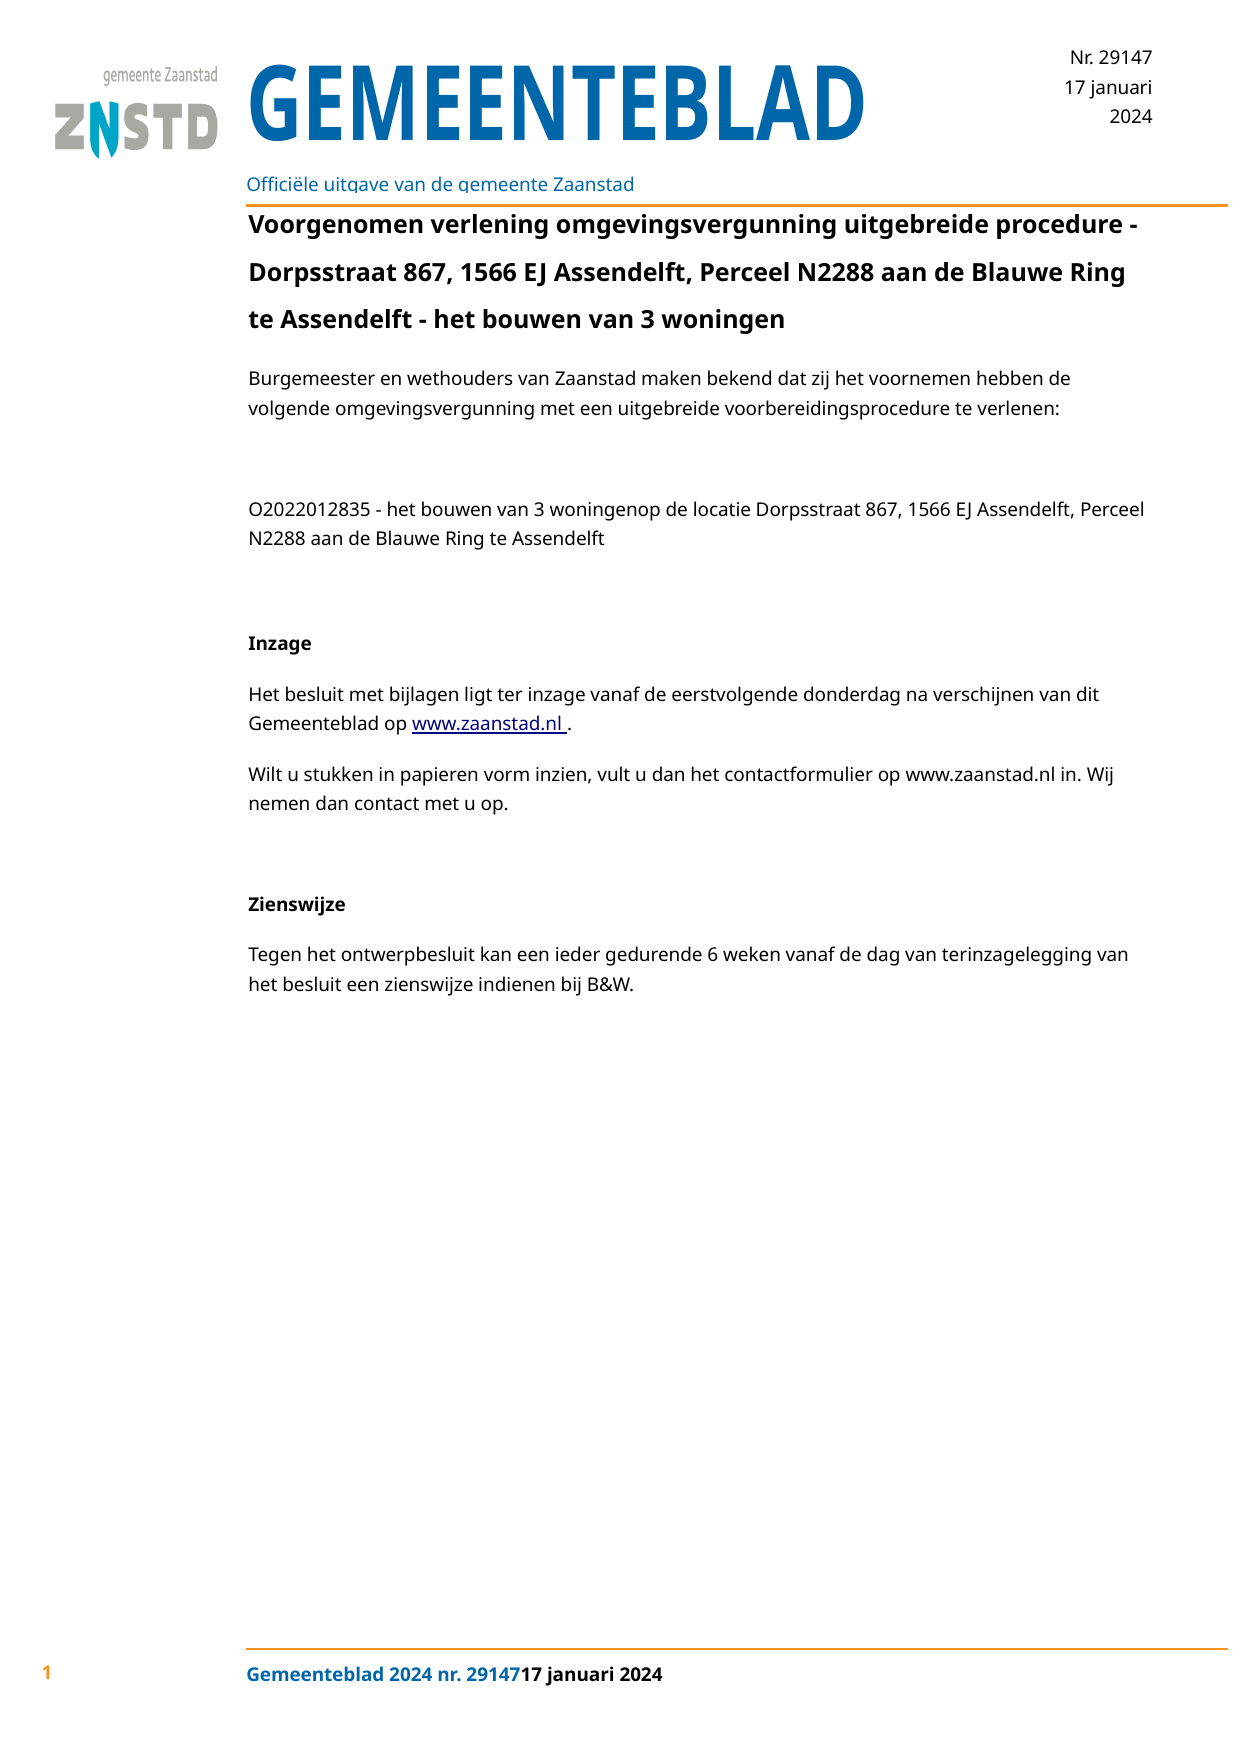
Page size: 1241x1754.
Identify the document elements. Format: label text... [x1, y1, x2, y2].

text Inzage [248, 630, 1152, 656]
text Burgemeester en wethouders van Zaanstad maken bekend dat zij het voornemen hebben de volgende omgevingsvergunning met een uitgebreide voorbereidingsprocedure te verlenen: [248, 366, 1152, 421]
text Het besluit met bijlagen ligt ter inzage vanaf de eerstvolgende donderdag na verschijnen van dit Gemeenteblad op www.zaanstad.nl . [248, 681, 1152, 736]
text O2022012835 - het bouwen van 3 woningenop de locatie Dorpsstraat 867, 1566 EJ Assendelft, Perceel N2288 aan de Blauwe Ring te Assendelft [248, 496, 1152, 551]
text Tegen het ontwerpbesluit kan een ieder gedurende 6 weken vanaf de dag van terinzagelegging van het besluit een zienswijze indienen bij B&W. [248, 942, 1152, 997]
text Wilt u stukken in papieren vorm inzien, vult u dan het contactformulier op www.zaanstad.nl in. Wij nemen dan contact met u op. [248, 761, 1152, 816]
picture [41, 47, 231, 172]
text Zienswijze [248, 891, 1152, 917]
text Voorgenomen verlening omgevingsvergunning uitgebreide procedure - Dorpsstraat 867, 1566 EJ Assendelft, Perceel N2288 aan de Blauwe Ring te Assendelft - het bouwen van 3 woningen [248, 207, 1152, 336]
text ﻿ [248, 576, 1152, 605]
